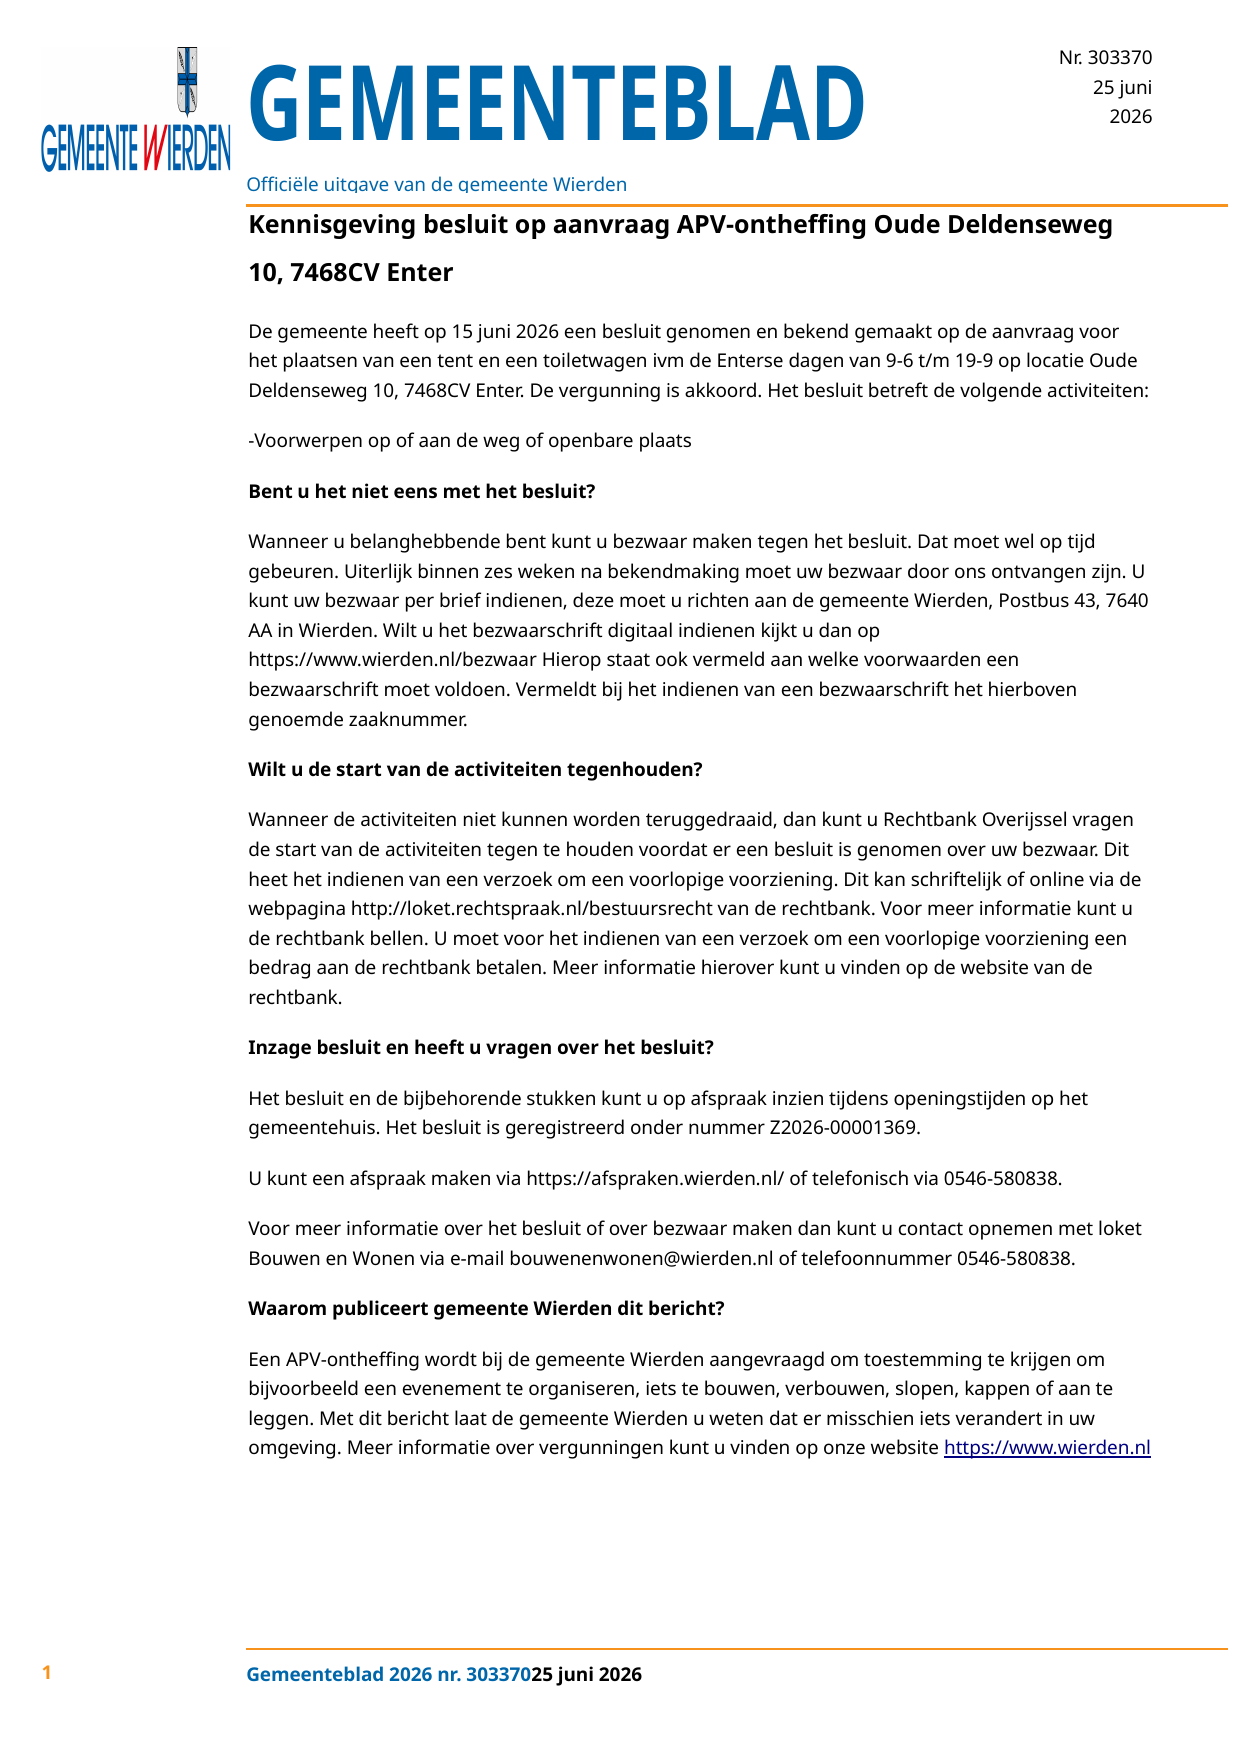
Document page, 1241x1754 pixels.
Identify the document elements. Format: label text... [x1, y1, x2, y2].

text Wanneer de activiteiten niet kunnen worden teruggedraaid, dan kunt u Rechtbank Overijssel vragen de start van de activiteiten tegen te houden voordat er een besluit is genomen over uw bezwaar. Dit heet het indienen van een verzoek om een voorlopige voorziening. Dit kan schriftelijk of online via de webpagina http://loket.rechtspraak.nl/bestuursrecht van de rechtbank. Voor meer informatie kunt u de rechtbank bellen. U moet voor het indienen van een verzoek om een voorlopige voorziening een bedrag aan de rechtbank betalen. Meer informatie hierover kunt u vinden op de website van de rechtbank. [248, 807, 1152, 1010]
text Kennisgeving besluit op aanvraag APV-ontheffing Oude Deldenseweg 10, 7468CV Enter [248, 207, 1152, 288]
text De gemeente heeft op 15 juni 2026 een besluit genomen en bekend gemaakt op de aanvraag voor het plaatsen van een tent en een toiletwagen ivm de Enterse dagen van 9-6 t/m 19-9 op locatie Oude Deldenseweg 10, 7468CV Enter. De vergunning is akkoord. Het besluit betreft de volgende activiteiten: [248, 318, 1152, 403]
text Wanneer u belanghebbende bent kunt u bezwaar maken tegen het besluit. Dat moet wel op tijd gebeuren. Uiterlijk binnen zes weken na bekendmaking moet uw bezwaar door ons ontvangen zijn. U kunt uw bezwaar per brief indienen, deze moet u richten aan de gemeente Wierden, Postbus 43, 7640 AA in Wierden. Wilt u het bezwaarschrift digitaal indienen kijkt u dan op https://www.wierden.nl/bezwaar Hierop staat ook vermeld aan welke voorwaarden een bezwaarschrift moet voldoen. Vermeldt bij het indienen van een bezwaarschrift het hierboven genoemde zaaknummer. [248, 528, 1152, 732]
text Voor meer informatie over het besluit of over bezwaar maken dan kunt u contact opnemen met loket Bouwen en Wonen via e-mail bouwenenwonen@wierden.nl of telefoonnummer 0546-580838. [248, 1215, 1152, 1271]
text Inzage besluit en heeft u vragen over het besluit? [248, 1034, 1152, 1060]
text Een APV-ontheffing wordt bij de gemeente Wierden aangevraagd om toestemming te krijgen om bijvoorbeeld een evenement te organiseren, iets te bouwen, verbouwen, slopen, kappen of aan te leggen. Met dit bericht laat de gemeente Wierden u weten dat er misschien iets verandert in uw omgeving. Meer informatie over vergunningen kunt u vinden op onze website https://www.wierden.nl [248, 1346, 1152, 1460]
text Wilt u de start van de activiteiten tegenhouden? [248, 756, 1152, 782]
text -Voorwerpen op of aan de weg of openbare plaats [248, 427, 1152, 453]
text Waarom publiceert gemeente Wierden dit bericht? [248, 1295, 1152, 1321]
text Het besluit en de bijbehorende stukken kunt u op afspraak inzien tijdens openingstijden op het gemeentehuis. Het besluit is geregistreerd onder nummer Z2026-00001369. [248, 1085, 1152, 1140]
text Bent u het niet eens met het besluit? [248, 478, 1152, 504]
text U kunt een afspraak maken via https://afspraken.wierden.nl/ of telefonisch via 0546-580838. [248, 1165, 1152, 1191]
picture [41, 47, 231, 172]
